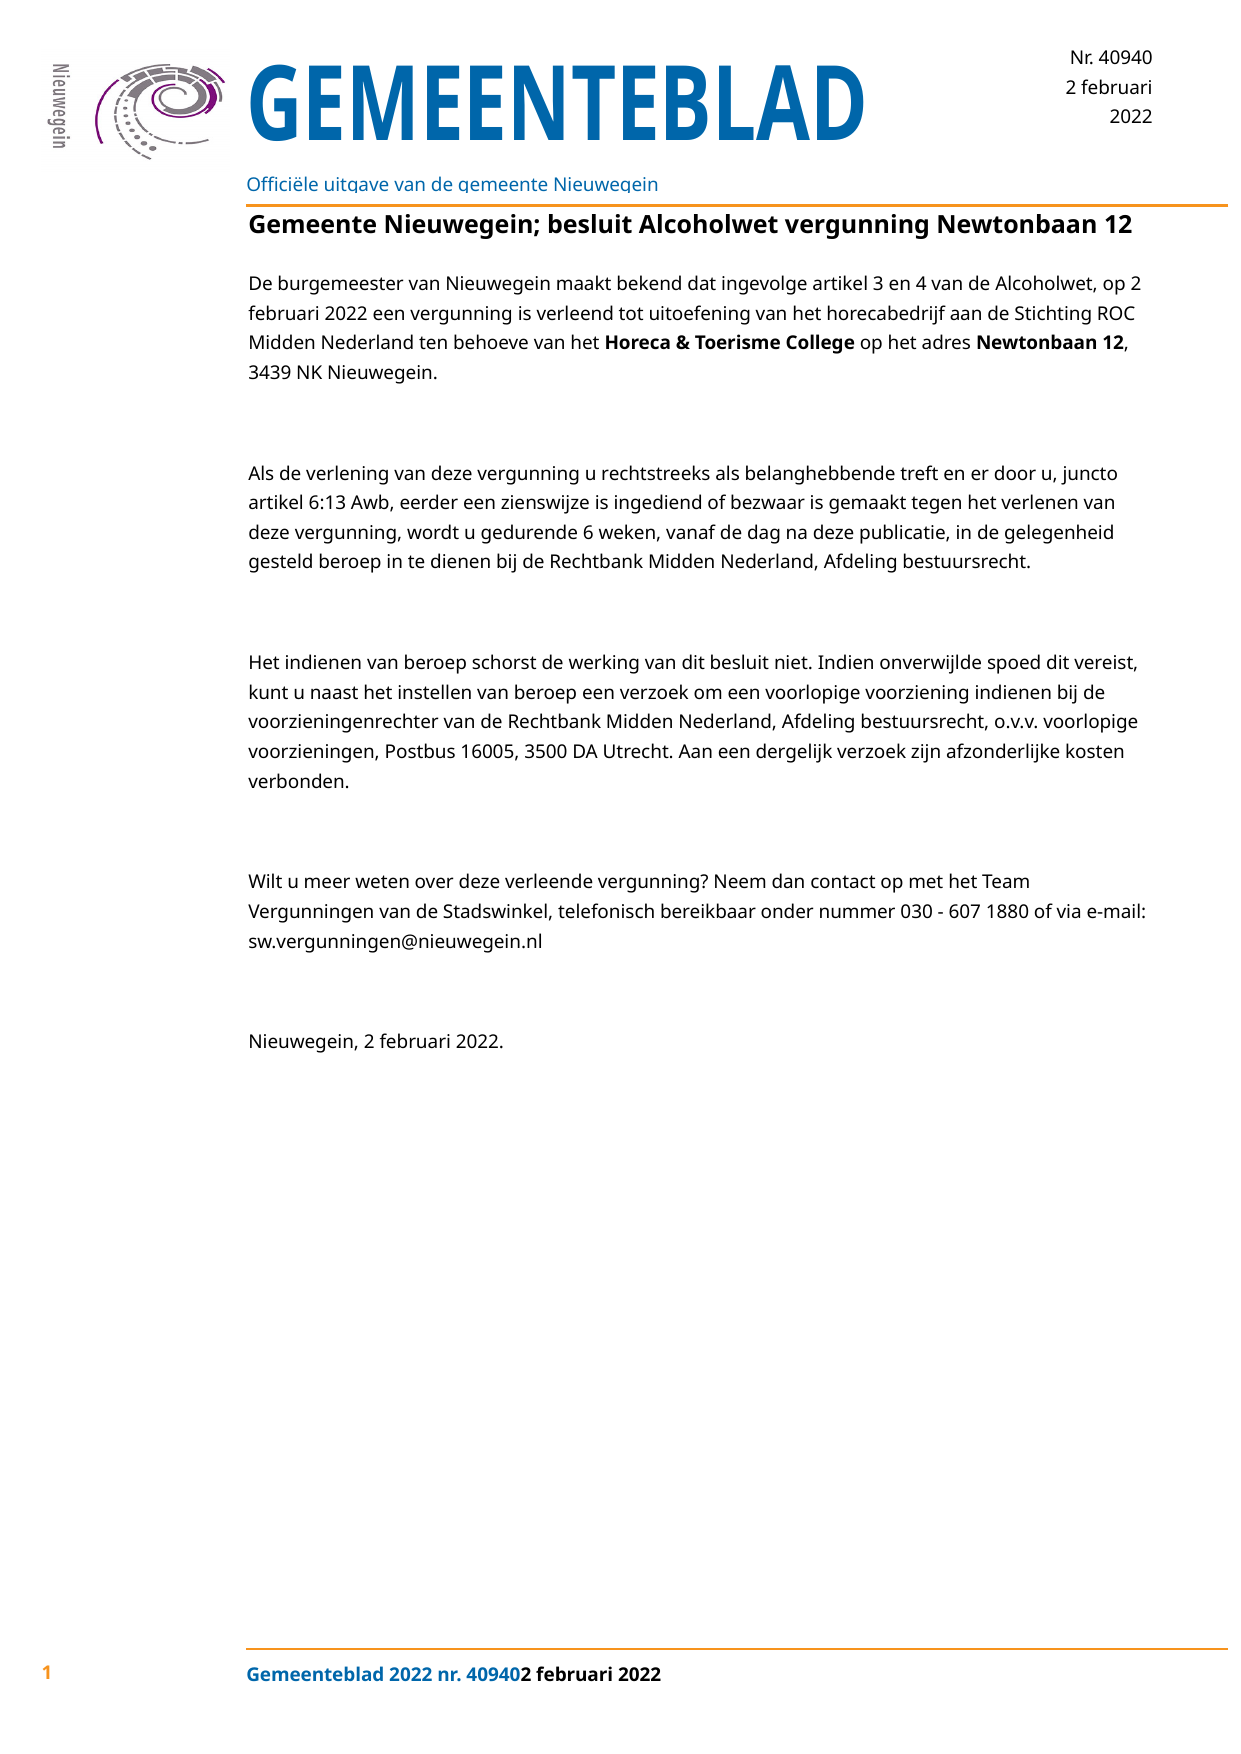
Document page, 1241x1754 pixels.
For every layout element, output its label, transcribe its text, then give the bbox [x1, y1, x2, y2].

text De burgemeester van Nieuwegein maakt bekend dat ingevolge artikel 3 en 4 van de Alcoholwet, op 2 februari 2022 een vergunning is verleend tot uitoefening van het horecabedrijf aan de Stichting ROC Midden Nederland ten behoeve van het Horeca & Toerisme College op het adres Newtonbaan 12, 3439 NK Nieuwegein. [248, 270, 1152, 385]
picture [41, 47, 231, 172]
text Gemeente Nieuwegein; besluit Alcoholwet vergunning Newtonbaan 12 [248, 207, 1152, 241]
text Het indienen van beroep schorst de werking van dit besluit niet. Indien onverwijlde spoed dit vereist, kunt u naast het instellen van beroep een verzoek om een voorlopige voorziening indienen bij de voorzieningenrechter van de Rechtbank Midden Nederland, Afdeling bestuursrecht, o.v.v. voorlopige voorzieningen, Postbus 16005, 3500 DA Utrecht. Aan een dergelijk verzoek zijn afzonderlijke kosten verbonden. [248, 649, 1152, 793]
text Nieuwegein, 2 februari 2022. [248, 1029, 1152, 1054]
text Als de verlening van deze vergunning u rechtstreeks als belanghebbende treft en er door u, juncto artikel 6:13 Awb, eerder een zienswijze is ingediend of bezwaar is gemaakt tegen het verlenen van deze vergunning, wordt u gedurende 6 weken, vanaf de dag na deze publicatie, in de gelegenheid gesteld beroep in te dienen bij de Rechtbank Midden Nederland, Afdeling bestuursrecht. [248, 460, 1152, 574]
text Wilt u meer weten over deze verleende vergunning? Neem dan contact op met het Team Vergunningen van de Stadswinkel, telefonisch bereikbaar onder nummer 030 - 607 1880 of via e-mail: sw.vergunningen@nieuwegein.nl [248, 869, 1152, 953]
